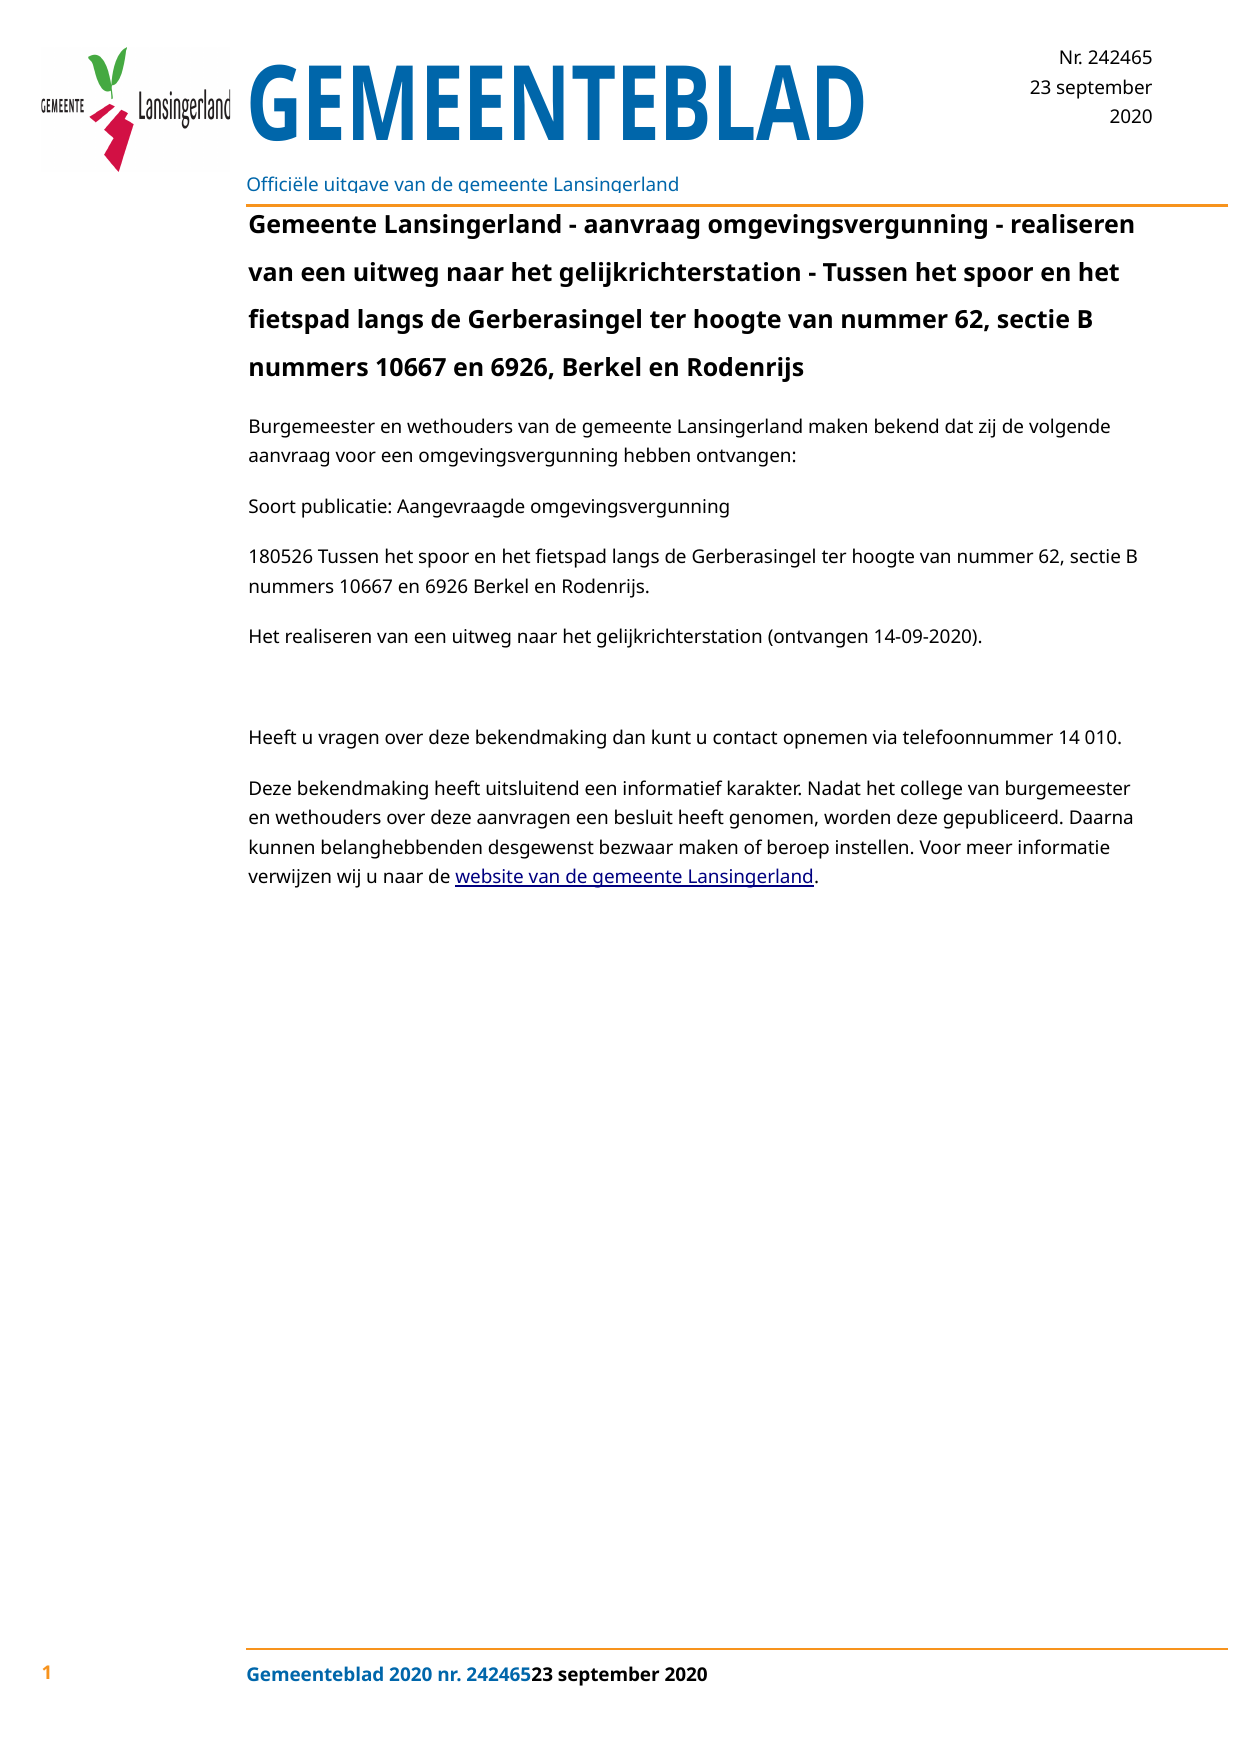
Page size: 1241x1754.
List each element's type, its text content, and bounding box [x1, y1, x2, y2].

text Heeft u vragen over deze bekendmaking dan kunt u contact opnemen via telefoonnummer 14 010. [248, 724, 1152, 750]
text 180526 Tussen het spoor en het fietspad langs de Gerberasingel ter hoogte van nummer 62, sectie B nummers 10667 en 6926 Berkel en Rodenrijs. [248, 543, 1152, 599]
text Het realiseren van een uitweg naar het gelijkrichterstation (ontvangen 14-09-2020). [248, 623, 1152, 649]
text Deze bekendmaking heeft uitsluitend een informatief karakter. Nadat het college van burgemeester en wethouders over deze aanvragen een besluit heeft genomen, worden deze gepubliceerd. Daarna kunnen belanghebbenden desgewenst bezwaar maken of beroep instellen. Voor meer informatie verwijzen wij u naar de website van de gemeente Lansingerland. [248, 775, 1152, 889]
text Soort publicatie: Aangevraagde omgevingsvergunning [248, 493, 1152, 519]
text Gemeente Lansingerland - aanvraag omgevingsvergunning - realiseren van een uitweg naar het gelijkrichterstation - Tussen het spoor en het fietspad langs de Gerberasingel ter hoogte van nummer 62, sectie B nummers 10667 en 6926, Berkel en Rodenrijs [248, 207, 1152, 384]
text Burgemeester en wethouders van de gemeente Lansingerland maken bekend dat zij de volgende aanvraag voor een omgevingsvergunning hebben ontvangen: [248, 413, 1152, 468]
picture [41, 47, 231, 172]
